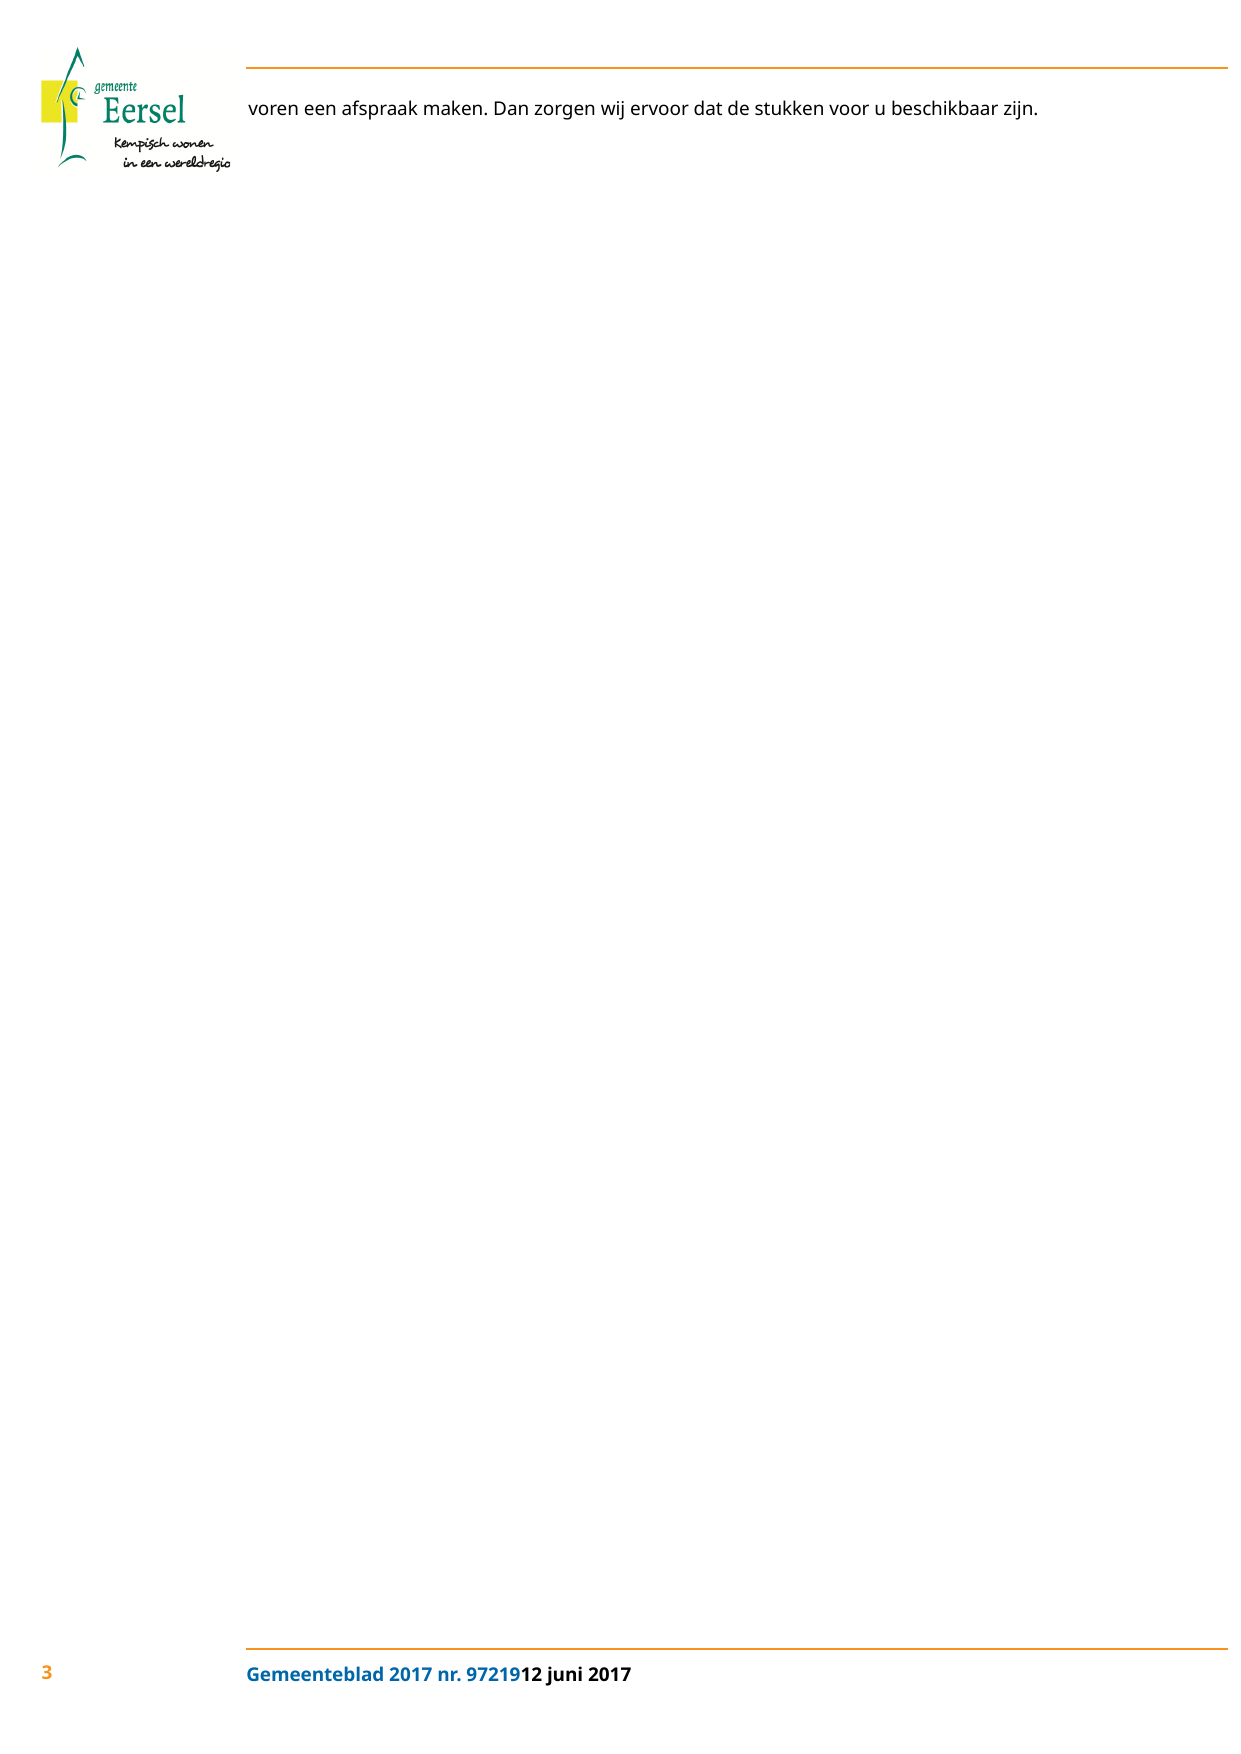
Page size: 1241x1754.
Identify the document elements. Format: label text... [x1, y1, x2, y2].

picture [41, 47, 231, 172]
text voren een afspraak maken. Dan zorgen wij ervoor dat de stukken voor u beschikbaar zijn. [248, 95, 1152, 121]
